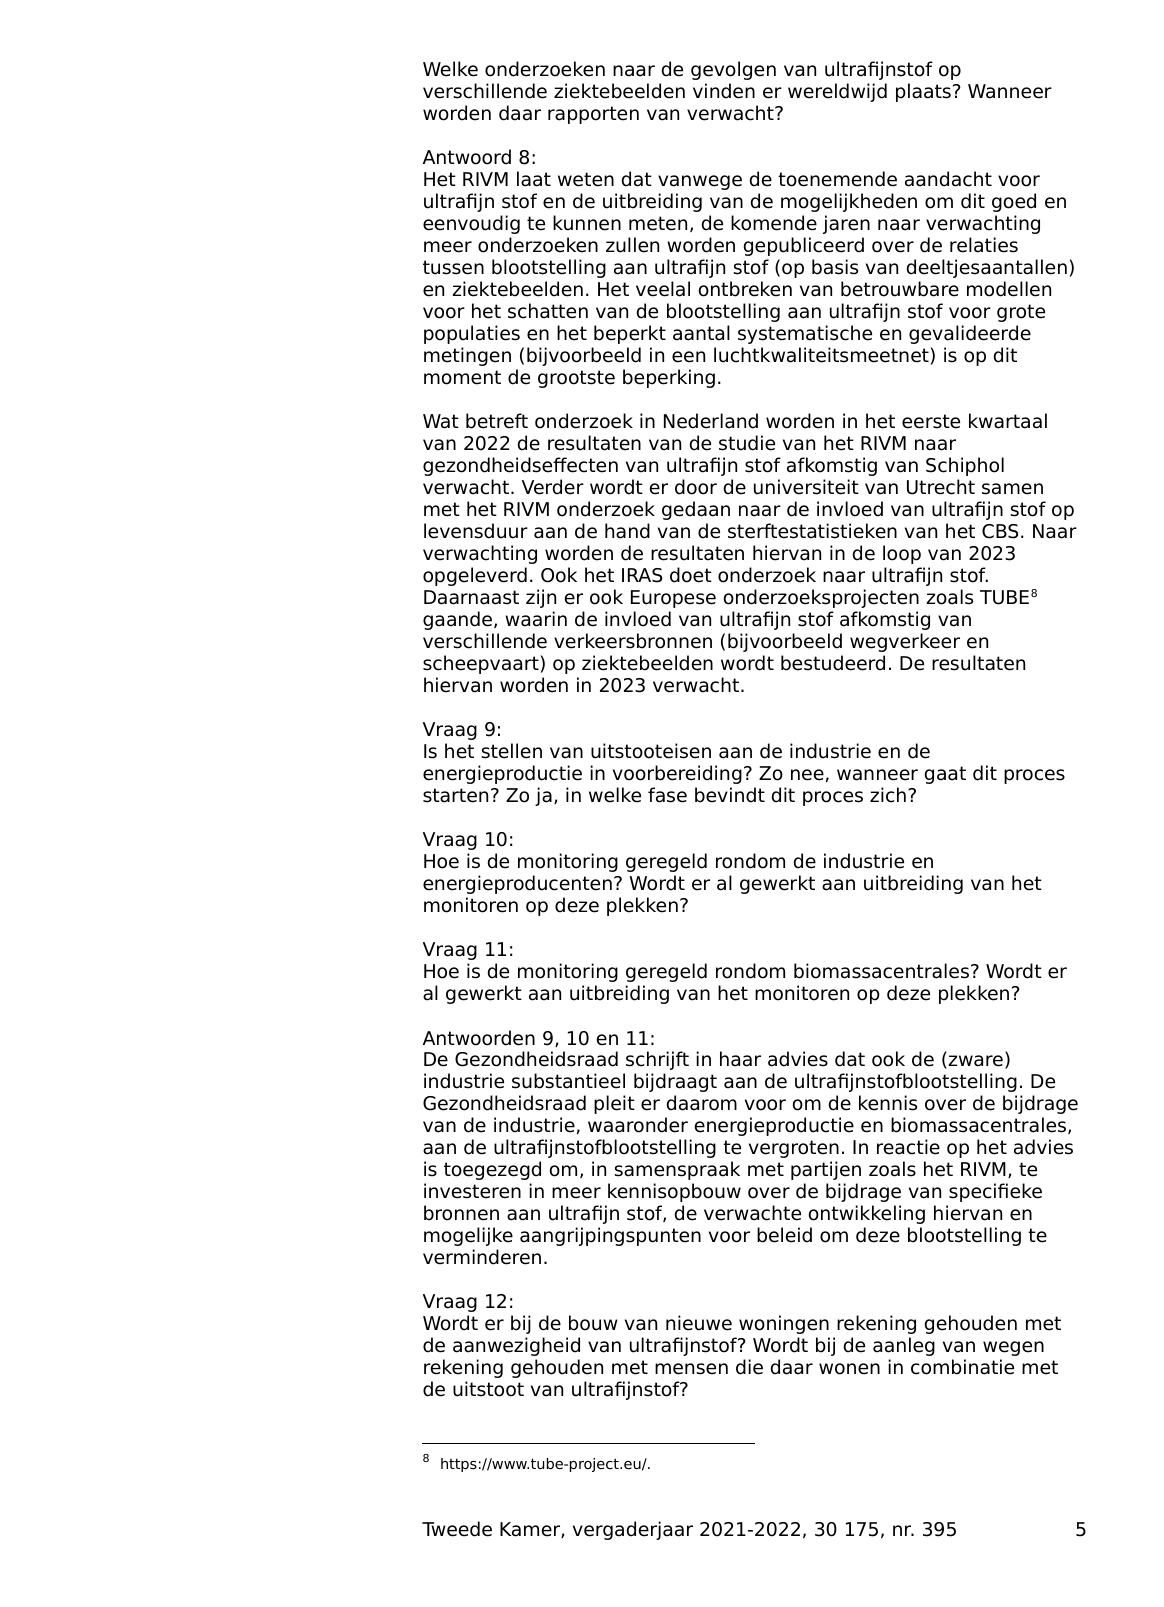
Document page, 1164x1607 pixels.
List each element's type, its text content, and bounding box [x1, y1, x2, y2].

text Is het stellen van uitstooteisen aan de industrie en de energieproductie in voorbereiding? Zo nee, wanneer gaat dit proces starten? Zo ja, in welke fase bevindt dit proces zich? [422, 741, 1087, 807]
text Welke onderzoeken naar de gevolgen van ultrafijnstof op verschillende ziektebeelden vinden er wereldwijd plaats? Wanneer worden daar rapporten van verwacht? [422, 59, 1087, 125]
text Hoe is de monitoring geregeld rondom de industrie en energieproducenten? Wordt er al gewerkt aan uitbreiding van het monitoren op deze plekken? [422, 851, 1087, 917]
text De Gezondheidsraad schrijft in haar advies dat ook de (zware) industrie substantieel bijdraagt aan de ultrafijnstofblootstelling. De Gezondheidsraad pleit er daarom voor om de kennis over de bijdrage van de industrie, waaronder energieproductie en biomassacentrales, aan de ultrafijnstofblootstelling te vergroten. In reactie op het advies is toegezegd om, in samenspraak met partijen zoals het RIVM, te investeren in meer kennisopbouw over de bijdrage van specifieke bronnen aan ultrafijn stof, de verwachte ontwikkeling hiervan en mogelijke aangrijpingspunten voor beleid om deze blootstelling te verminderen. [422, 1049, 1087, 1269]
text Vraag 11: [422, 939, 1087, 961]
text Het RIVM laat weten dat vanwege de toenemende aandacht voor ultrafijn stof en de uitbreiding van de mogelijkheden om dit goed en eenvoudig te kunnen meten, de komende jaren naar verwachting meer onderzoeken zullen worden gepubliceerd over de relaties tussen blootstelling aan ultrafijn stof (op basis van deeltjesaantallen) en ziektebeelden. Het veelal ontbreken van betrouwbare modellen voor het schatten van de blootstelling aan ultrafijn stof voor grote populaties en het beperkt aantal systematische en gevalideerde metingen (bijvoorbeeld in een luchtkwaliteitsmeetnet) is op dit moment de grootste beperking. [422, 169, 1087, 389]
text Vraag 10: [422, 829, 1087, 851]
text Antwoord 8: [422, 147, 1087, 169]
text Hoe is de monitoring geregeld rondom biomassacentrales? Wordt er al gewerkt aan uitbreiding van het monitoren op deze plekken? [422, 961, 1087, 1005]
text Vraag 9: [422, 719, 1087, 741]
text Wat betreft onderzoek in Nederland worden in het eerste kwartaal van 2022 de resultaten van de studie van het RIVM naar gezondheidseffecten van ultrafijn stof afkomstig van Schiphol verwacht. Verder wordt er door de universiteit van Utrecht samen met het RIVM onderzoek gedaan naar de invloed van ultrafijn stof op levensduur aan de hand van de sterftestatistieken van het CBS. Naar verwachting worden de resultaten hiervan in de loop van 2023 opgeleverd. Ook het IRAS doet onderzoek naar ultrafijn stof. [422, 411, 1087, 587]
text Daarnaast zijn er ook Europese onderzoeksprojecten zoals TUBE gaande, waarin de invloed van ultrafijn stof afkomstig van verschillende verkeersbronnen (bijvoorbeeld wegverkeer en scheepvaart) op ziektebeelden wordt bestudeerd. De resultaten hiervan worden in 2023 verwacht. [422, 587, 1087, 697]
text Wordt er bij de bouw van nieuwe woningen rekening gehouden met de aanwezigheid van ultrafijnstof? Wordt bij de aanleg van wegen rekening gehouden met mensen die daar wonen in combinatie met de uitstoot van ultrafijnstof? [422, 1313, 1087, 1401]
text Vraag 12: [422, 1291, 1087, 1313]
text https://www.tube-project.eu/. [422, 1452, 1087, 1474]
text Antwoorden 9, 10 en 11: [422, 1027, 1087, 1049]
